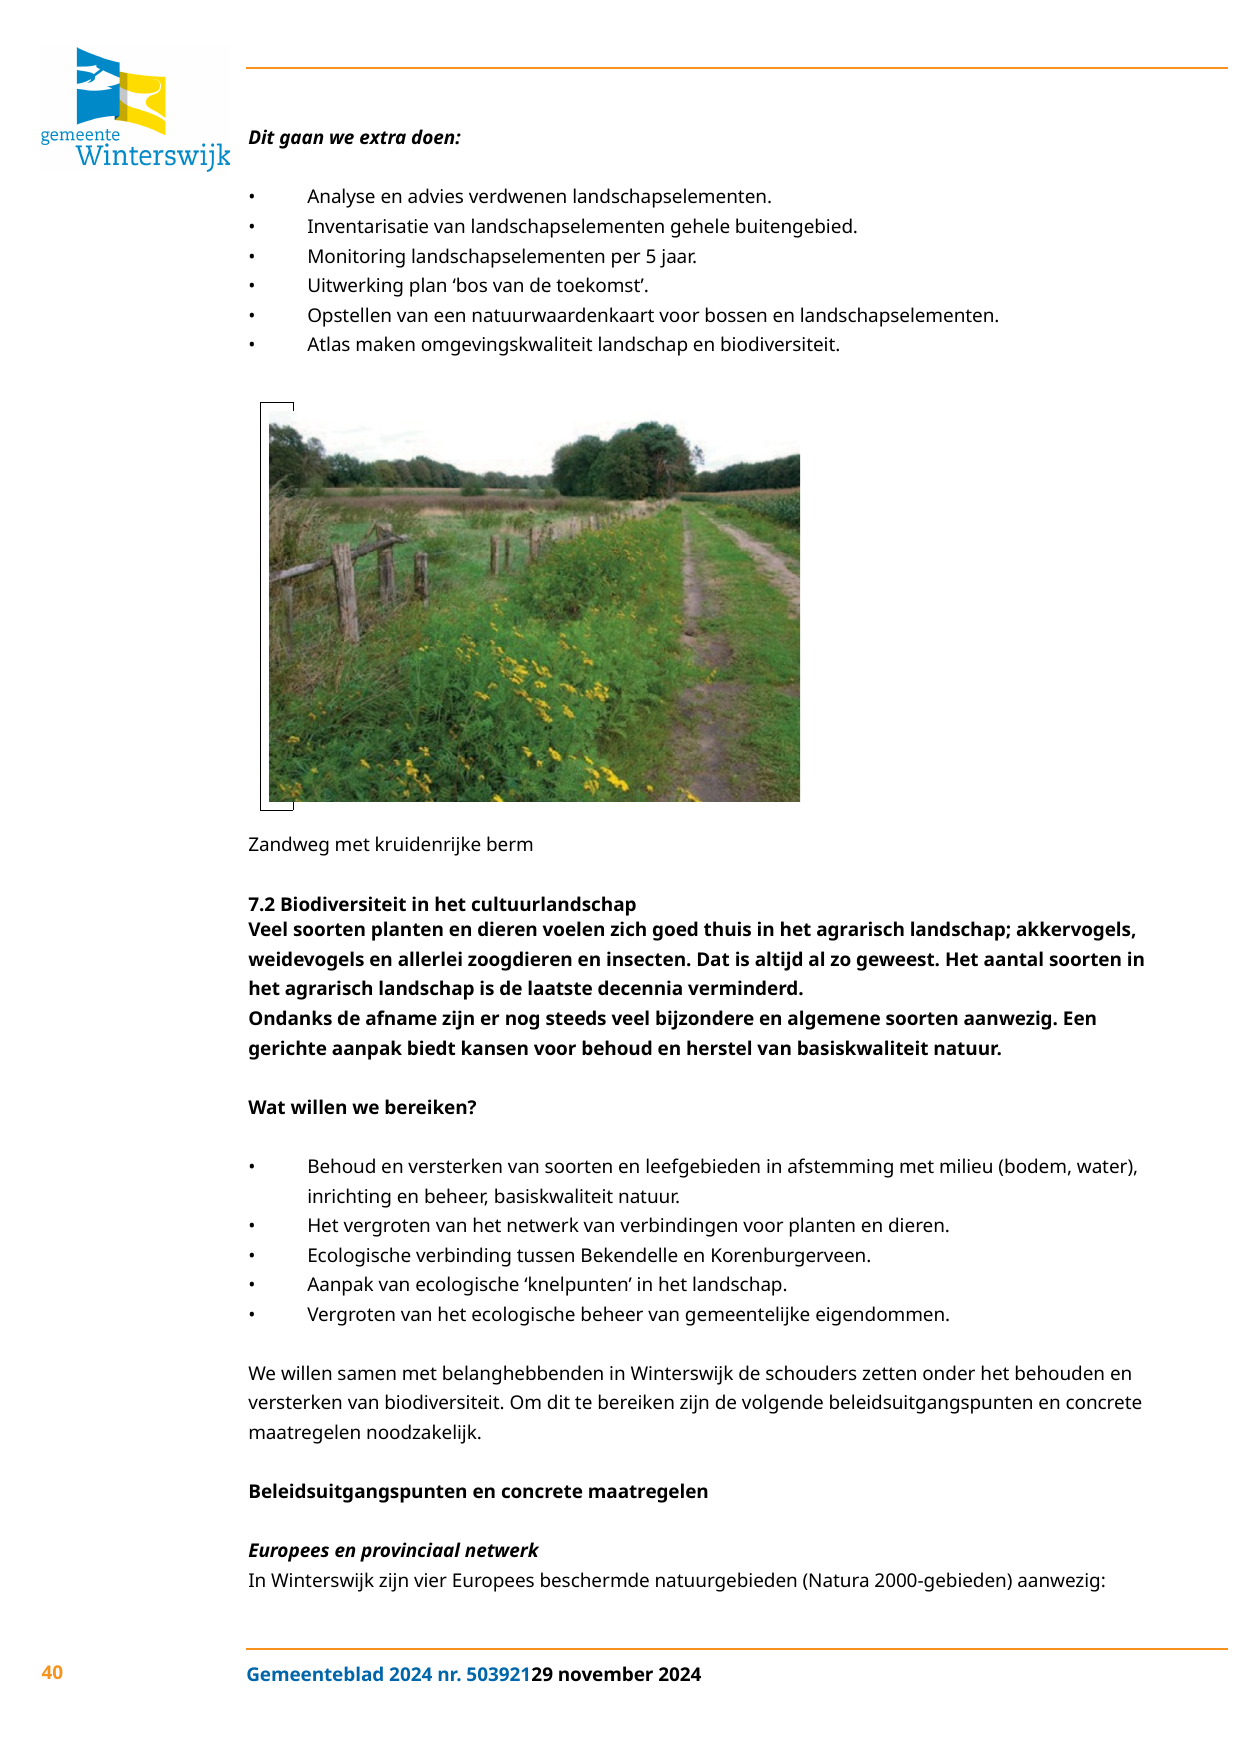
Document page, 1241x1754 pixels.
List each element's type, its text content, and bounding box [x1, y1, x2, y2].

text In Winterswijk zijn vier Europees beschermde natuurgebieden (Natura 2000-gebieden) aanwezig: [248, 1567, 1152, 1592]
table_header Analyse en advies verdwenen landschapselementen. Inventarisatie van landschapselementen gehele buitengebied. Monitoring landschapselementen per 5 jaar. Uitwerking plan ‘bos van de toekomst’. Opstellen van een natuurwaardenkaart voor bossen en landschapselementen. Atlas maken omgevingskwaliteit landschap en biodiversiteit. [248, 184, 1152, 357]
text Beleidsuitgangspunten en concrete maatregelen [248, 1478, 1152, 1504]
text 7.2 Biodiversiteit in het cultuurlandschap [248, 891, 1152, 916]
text We willen samen met belanghebbenden in Winterswijk de schouders zetten onder het behouden en versterken van biodiversiteit. Om dit te bereiken zijn de volgende beleidsuitgangspunten en concrete maatregelen noodzakelijk. [248, 1360, 1152, 1444]
text Wat willen we bereiken? [248, 1094, 1152, 1120]
text Europees en provinciaal netwerk [248, 1537, 1152, 1563]
text Dit gaan we extra doen: [248, 124, 1152, 150]
text Ondanks de afname zijn er nog steeds veel bijzondere en algemene soorten aanwezig. Een gerichte aanpak biedt kansen voor behoud en herstel van basiskwaliteit natuur. [248, 1005, 1152, 1061]
text Veel soorten planten en dieren voelen zich goed thuis in het agrarisch landschap; akkervogels, weidevogels en allerlei zoogdieren en insecten. Dat is altijd al zo geweest. Het aantal soorten in het agrarisch landschap is de laatste decennia verminderd. [248, 916, 1152, 1001]
picture [225, 153, 231, 162]
table_header Behoud en versterken van soorten en leefgebieden in afstemming met milieu (bodem, water), inrichting en beheer, basiskwaliteit natuur. Het vergroten van het netwerk van verbindingen voor planten en dieren. Ecologische verbinding tussen Bekendelle en Korenburgerveen. Aanpak van ecologische ‘knelpunten’ in het landschap. Vergroten van het ecologische beheer van gemeentelijke eigendommen. [248, 1153, 1152, 1327]
text Zandweg met kruidenrijke berm [248, 832, 1152, 857]
picture [268, 411, 801, 802]
picture [41, 47, 231, 172]
